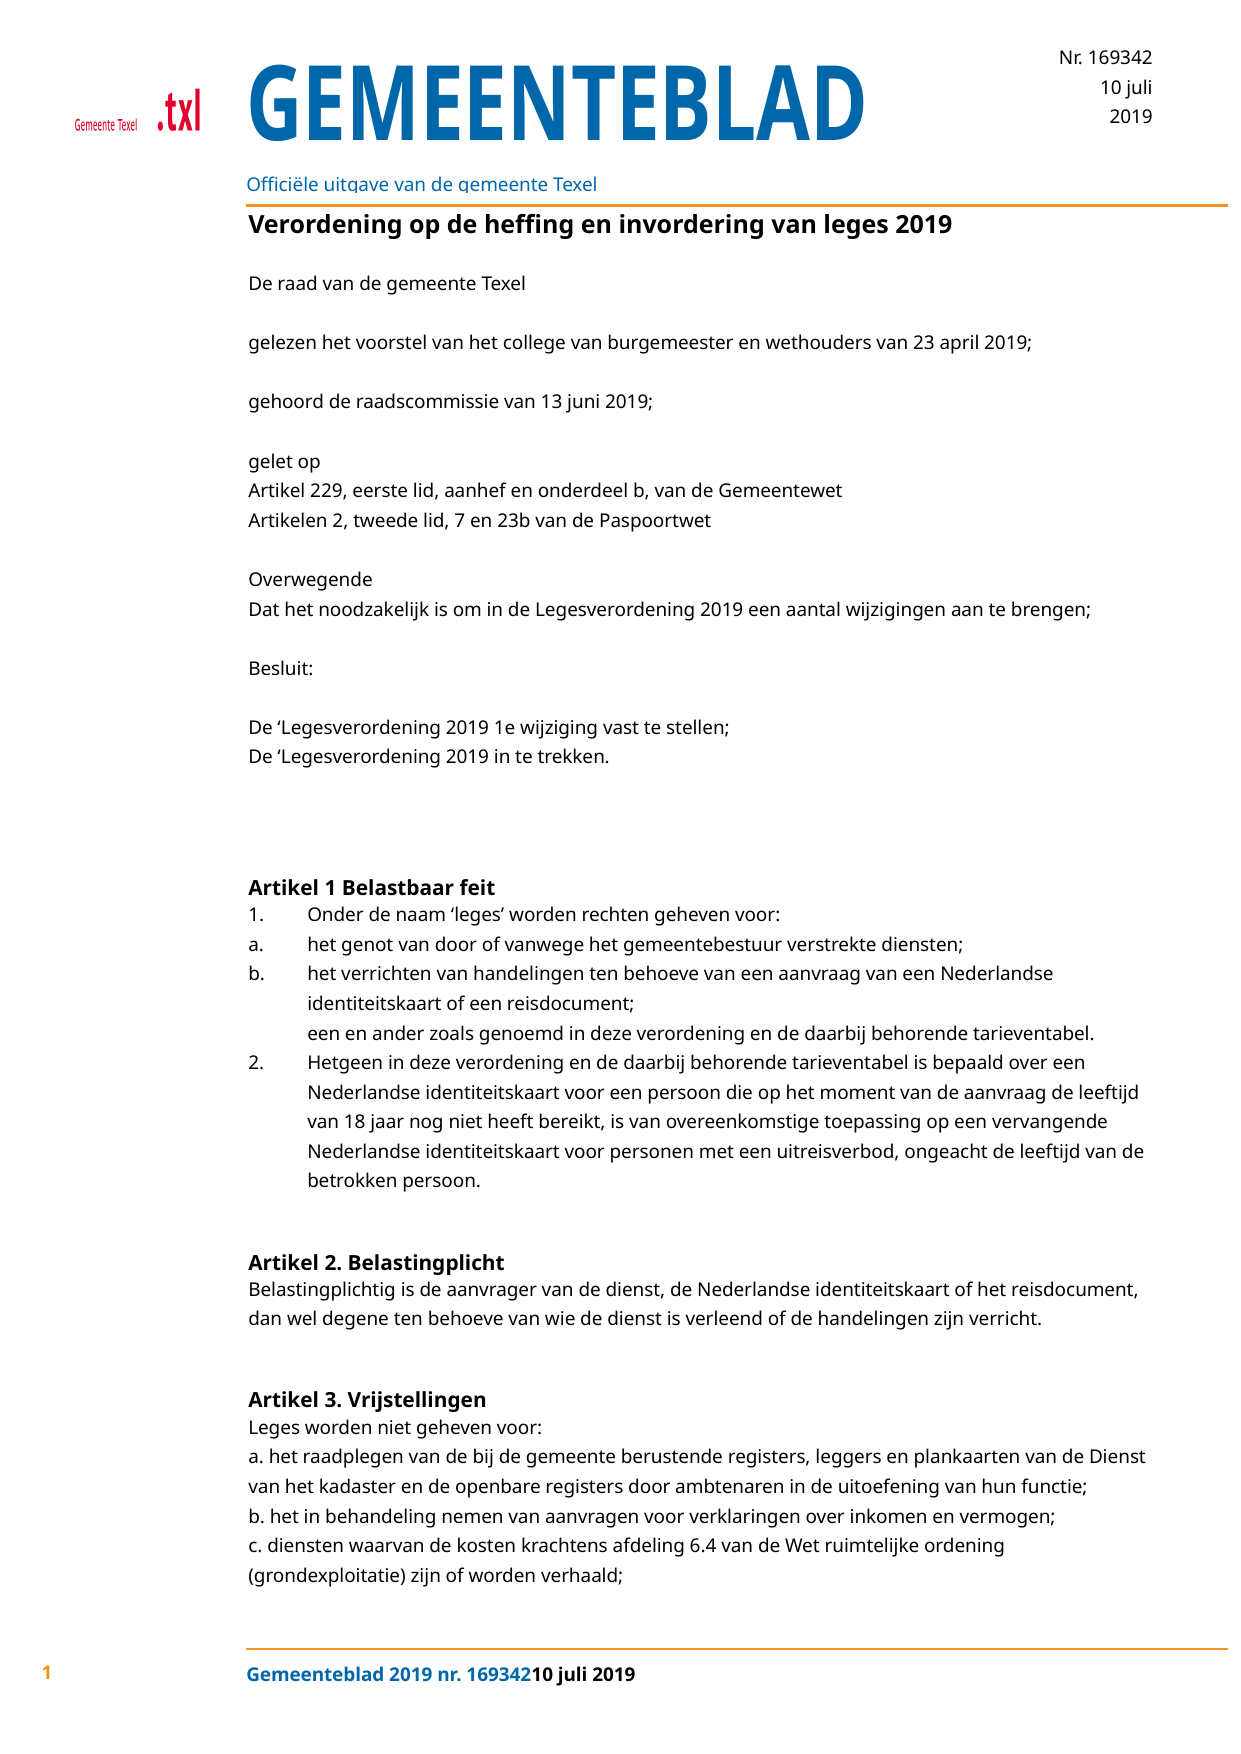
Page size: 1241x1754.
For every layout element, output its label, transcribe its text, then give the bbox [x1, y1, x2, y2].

text Belastingplichtig is de aanvrager van de dienst, de Nederlandse identiteitskaart of het reisdocument, dan wel degene ten behoeve van wie de dienst is verleend of de handelingen zijn verricht. [248, 1276, 1152, 1331]
text De raad van de gemeente Texel [248, 270, 1152, 296]
text De ‘Legesverordening 2019 in te trekken. [248, 744, 1152, 769]
text Artikel 229, eerste lid, aanhef en onderdeel b, van de Gemeentewet [248, 477, 1152, 503]
picture [41, 47, 231, 172]
text Artikel 2. Belastingplicht [248, 1248, 1152, 1276]
text Artikelen 2, tweede lid, 7 en 23b van de Paspoortwet [248, 507, 1152, 533]
text De ‘Legesverordening 2019 1e wijziging vast te stellen; [248, 714, 1152, 740]
text Artikel 3. Vrijstellingen [248, 1386, 1152, 1414]
text a. het raadplegen van de bij de gemeente berustende registers, leggers en plankaarten van de Dienst van het kadaster en de openbare registers door ambtenaren in de uitoefening van hun functie; [248, 1444, 1152, 1499]
list een en ander zoals genoemd in deze verordening en de daarbij behorende tarieventabel. [248, 1020, 1152, 1045]
text Artikel 1 Belastbaar feit [248, 873, 1152, 901]
text Leges worden niet geheven voor: [248, 1414, 1152, 1440]
list het genot van door of vanwege het gemeentebestuur verstrekte diensten; [248, 931, 1152, 957]
text b. het in behandeling nemen van aanvragen voor verklaringen over inkomen en vermogen; [248, 1503, 1152, 1528]
list Onder de naam ‘leges’ worden rechten geheven voor: [248, 901, 1152, 927]
text Verordening op de heffing en invordering van leges 2019 [248, 207, 1152, 241]
text c. diensten waarvan de kosten krachtens afdeling 6.4 van de Wet ruimtelijke ordening (grondexploitatie) zijn of worden verhaald; [248, 1532, 1152, 1588]
list Hetgeen in deze verordening en de daarbij behorende tarieventabel is bepaald over een Nederlandse identiteitskaart voor een persoon die op het moment van de aanvraag de leeftijd van 18 jaar nog niet heeft bereikt, is van overeenkomstige toepassing op een vervangende Nederlandse identiteitskaart voor personen met een uitreisverbod, ongeacht de leeftijd van de betrokken persoon. [248, 1049, 1152, 1193]
text Besluit: [248, 655, 1152, 681]
text gelezen het voorstel van het college van burgemeester en wethouders van 23 april 2019; [248, 329, 1152, 355]
text gehoord de raadscommissie van 13 juni 2019; [248, 389, 1152, 414]
text Dat het noodzakelijk is om in de Legesverordening 2019 een aantal wijzigingen aan te brengen; [248, 596, 1152, 621]
text gelet op [248, 448, 1152, 473]
list het verrichten van handelingen ten behoeve van een aanvraag van een Nederlandse identiteitskaart of een reisdocument; [248, 961, 1152, 1016]
text Overwegende [248, 566, 1152, 592]
